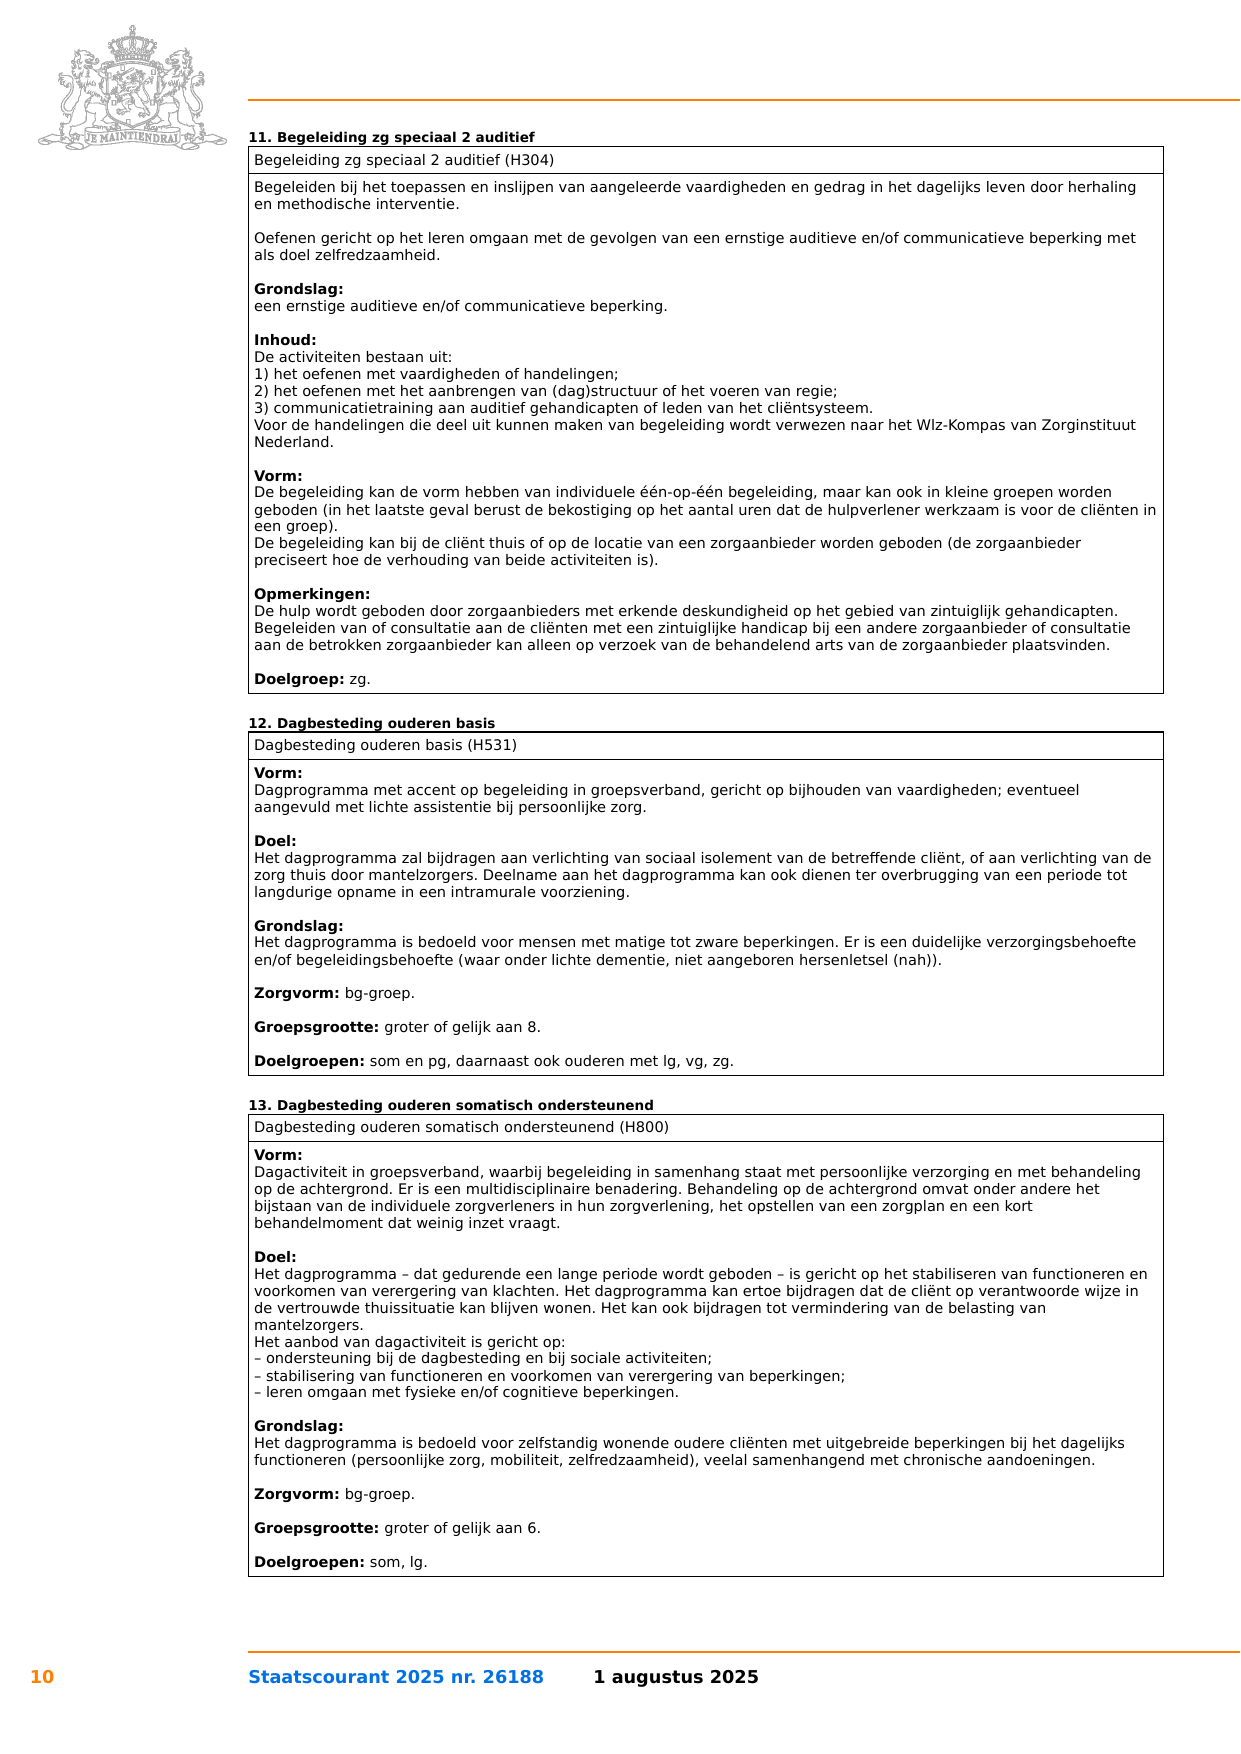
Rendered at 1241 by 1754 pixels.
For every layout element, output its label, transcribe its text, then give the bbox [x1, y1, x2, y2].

table_cell Vorm: De begeleiding kan de vorm hebben van individuele één-op-één begeleiding, maar kan ook in kleine groepen worden geboden (in het laatste geval berust de bekostiging op het aantal uren dat de hulpverlener werkzaam is voor de cliënten in een groep). De begeleiding kan bij de cliënt thuis of op de locatie van een zorgaanbieder worden geboden (de zorgaanbieder preciseert hoe de verhouding van beide activiteiten is). [249, 468, 1163, 569]
table_cell Grondslag: Het dagprogramma is bedoeld voor mensen met matige tot zware beperkingen. Er is een duidelijke verzorgingsbehoefte en/of begeleidingsbehoefte (waar onder lichte dementie, niet aangeboren hersenletsel (nah)). [249, 918, 1163, 968]
table_cell Dagbesteding ouderen somatisch ondersteunend (H800) [249, 1115, 1163, 1141]
table_cell Groepsgrootte: groter of gelijk aan 6. [249, 1520, 1163, 1537]
table_cell [249, 1537, 1163, 1554]
table_cell Doelgroepen: som, lg. [249, 1554, 1163, 1576]
table_cell Begeleiden bij het toepassen en inslijpen van aangeleerde vaardigheden en gedrag in het dagelijks leven door herhaling en methodische interventie. [249, 174, 1163, 213]
table_cell [249, 213, 1163, 230]
table_cell Vorm: Dagactiviteit in groepsverband, waarbij begeleiding in samenhang staat met persoonlijke verzorging en met behandeling op de achtergrond. Er is een multidisciplinaire benadering. Behandeling op de achtergrond omvat onder andere het bijstaan van de individuele zorgverleners in hun zorgverlening, het opstellen van een zorgplan en een kort behandelmoment dat weinig inzet vraagt. [249, 1142, 1163, 1232]
table_cell [249, 1503, 1163, 1520]
table_cell Doel: Het dagprogramma zal bijdragen aan verlichting van sociaal isolement van de betreffende cliënt, of aan verlichting van de zorg thuis door mantelzorgers. Deelname aan het dagprogramma kan ook dienen ter overbrugging van een periode tot langdurige opname in een intramurale voorziening. [249, 833, 1163, 900]
table_cell [249, 968, 1163, 985]
table_cell [249, 1036, 1163, 1053]
table_cell [249, 654, 1163, 671]
table_cell Grondslag: een ernstige auditieve en/of communicatieve beperking. [249, 281, 1163, 314]
table_cell [249, 1232, 1163, 1248]
table_header 11. Begeleiding zg speciaal 2 auditief [248, 130, 1163, 146]
table_cell Dagbesteding ouderen basis (H531) [249, 733, 1163, 759]
table_header 13. Dagbesteding ouderen somatisch ondersteunend [248, 1098, 1163, 1113]
table_cell Zorgvorm: bg-groep. [249, 985, 1163, 1002]
table_header 12. Dagbesteding ouderen basis [248, 716, 1163, 731]
table_cell Doelgroepen: som en pg, daarnaast ook ouderen met lg, vg, zg. [249, 1053, 1163, 1075]
table_cell [249, 264, 1163, 281]
picture [38, 25, 227, 150]
table_cell Opmerkingen: De hulp wordt geboden door zorgaanbieders met erkende deskundigheid op het gebied van zintuiglijk gehandicapten. Begeleiden van of consultatie aan de cliënten met een zintuiglijke handicap bij een andere zorgaanbieder of consultatie aan de betrokken zorgaanbieder kan alleen op verzoek van de behandelend arts van de zorgaanbieder plaatsvinden. [249, 586, 1163, 654]
table_cell Begeleiding zg speciaal 2 auditief (H304) [249, 147, 1163, 173]
table_cell [249, 1401, 1163, 1418]
table_cell Doel: Het dagprogramma – dat gedurende een lange periode wordt geboden – is gericht op het stabiliseren van functioneren en voorkomen van verergering van klachten. Het dagprogramma kan ertoe bijdragen dat de cliënt op verantwoorde wijze in de vertrouwde thuissituatie kan blijven wonen. Het kan ook bijdragen tot vermindering van de belasting van mantelzorgers. Het aanbod van dagactiviteit is gericht op: – ondersteuning bij de dagbesteding en bij sociale activiteiten; – stabilisering van functioneren en voorkomen van verergering van beperkingen; – leren omgaan met fysieke en/of cognitieve beperkingen. [249, 1249, 1163, 1401]
table_cell Zorgvorm: bg-groep. [249, 1486, 1163, 1503]
table_cell Inhoud: De activiteiten bestaan uit: 1) het oefenen met vaardigheden of handelingen; 2) het oefenen met het aanbrengen van (dag)structuur of het voeren van regie; 3) communicatietraining aan auditief gehandicapten of leden van het cliëntsysteem. Voor de handelingen die deel uit kunnen maken van begeleiding wordt verwezen naar het Wlz-Kompas van Zorginstituut Nederland. [249, 332, 1163, 450]
table_cell Doelgroep: zg. [249, 671, 1163, 693]
table_cell Oefenen gericht op het leren omgaan met de gevolgen van een ernstige auditieve en/of communicatieve beperking met als doel zelfredzaamheid. [249, 230, 1163, 264]
table_cell Grondslag: Het dagprogramma is bedoeld voor zelfstandig wonende oudere cliënten met uitgebreide beperkingen bij het dagelijks functioneren (persoonlijke zorg, mobiliteit, zelfredzaamheid), veelal samenhangend met chronische aandoeningen. [249, 1418, 1163, 1469]
table_cell Groepsgrootte: groter of gelijk aan 8. [249, 1019, 1163, 1036]
table_cell [249, 1469, 1163, 1486]
table_cell [249, 1002, 1163, 1019]
table_cell [249, 569, 1163, 586]
table_cell [249, 900, 1163, 917]
table_cell Vorm: Dagprogramma met accent op begeleiding in groepsverband, gericht op bijhouden van vaardigheden; eventueel aangevuld met lichte assistentie bij persoonlijke zorg. [249, 760, 1163, 816]
table_cell [249, 450, 1163, 467]
table_cell [249, 816, 1163, 832]
table_cell [249, 315, 1163, 332]
